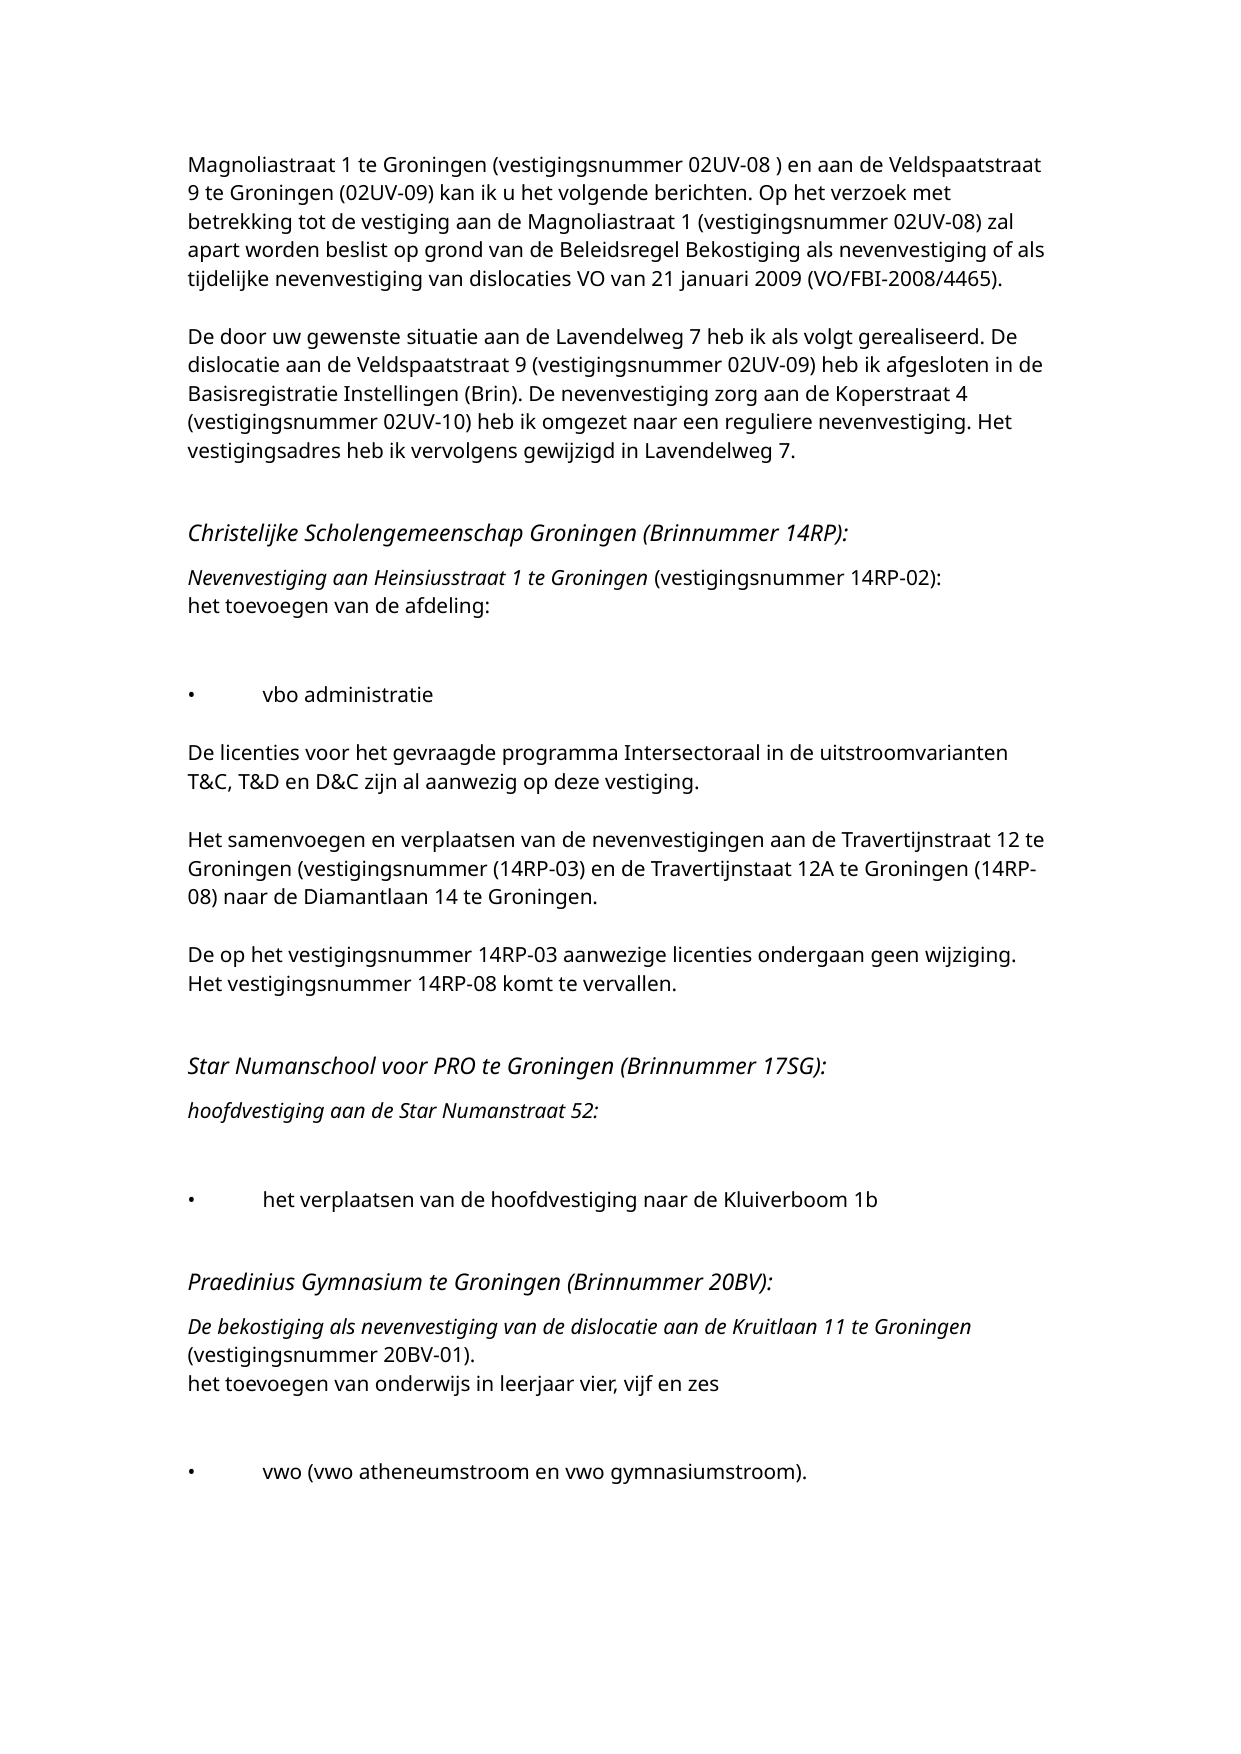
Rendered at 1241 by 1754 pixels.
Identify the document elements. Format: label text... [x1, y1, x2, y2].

text het toevoegen van onderwijs in leerjaar vier, vijf en zes [187, 1369, 1053, 1397]
text Het vestigingsnummer 14RP-08 komt te vervallen. [187, 969, 1053, 997]
list het verplaatsen van de hoofdvestiging naar de Kluiverboom 1b [187, 1185, 1053, 1213]
text Nevenvestiging aan Heinsiusstraat 1 te Groningen (vestigingsnummer 14RP-02): [187, 563, 1053, 592]
list vwo (vwo atheneumstroom en vwo gymnasiumstroom). [187, 1457, 1053, 1486]
text De licenties voor het gevraagde programma Intersectoraal in de uitstroomvarianten T&C, T&D en D&C zijn al aanwezig op deze vestiging. [187, 738, 1053, 795]
text Magnoliastraat 1 te Groningen (vestigingsnummer 02UV-08 ) en aan de Veldspaatstraat 9 te Groningen (02UV-09) kan ik u het volgende berichten. Op het verzoek met betrekking tot de vestiging aan de Magnoliastraat 1 (vestigingsnummer 02UV-08) zal apart worden beslist op grond van de Beleidsregel Bekostiging als nevenvestiging of als tijdelijke nevenvestiging van dislocaties VO van 21 januari 2009 (VO/FBI-2008/4465). [187, 150, 1053, 292]
text Het samenvoegen en verplaatsen van de nevenvestigingen aan de Travertijnstraat 12 te Groningen (vestigingsnummer (14RP-03) en de Travertijnstaat 12A te Groningen (14RP-08) naar de Diamantlaan 14 te Groningen. [187, 825, 1053, 911]
text De bekostiging als nevenvestiging van de dislocatie aan de Kruitlaan 11 te Groningen (vestigingsnummer 20BV-01). [187, 1312, 1053, 1369]
text De op het vestigingsnummer 14RP-03 aanwezige licenties ondergaan geen wijziging. [187, 941, 1053, 969]
text hoofdvestiging aan de Star Numanstraat 52: [187, 1096, 1053, 1125]
text De door uw gewenste situatie aan de Lavendelweg 7 heb ik als volgt gerealiseerd. De dislocatie aan de Veldspaatstraat 9 (vestigingsnummer 02UV-09) heb ik afgesloten in de Basisregistratie Instellingen (Brin). De nevenvestiging zorg aan de Koperstraat 4 (vestigingsnummer 02UV-10) heb ik omgezet naar een reguliere nevenvestiging. Het vestigingsadres heb ik vervolgens gewijzigd in Lavendelweg 7. [187, 322, 1053, 464]
subtitle Praedinius Gymnasium te Groningen (Brinnummer 20BV): [187, 1266, 1053, 1297]
subtitle Christelijke Scholengemeenschap Groningen (Brinnummer 14RP): [187, 517, 1053, 548]
text het toevoegen van de afdeling: [187, 592, 1053, 620]
subtitle Star Numanschool voor PRO te Groningen (Brinnummer 17SG): [187, 1050, 1053, 1081]
list vbo administratie [187, 680, 1053, 708]
